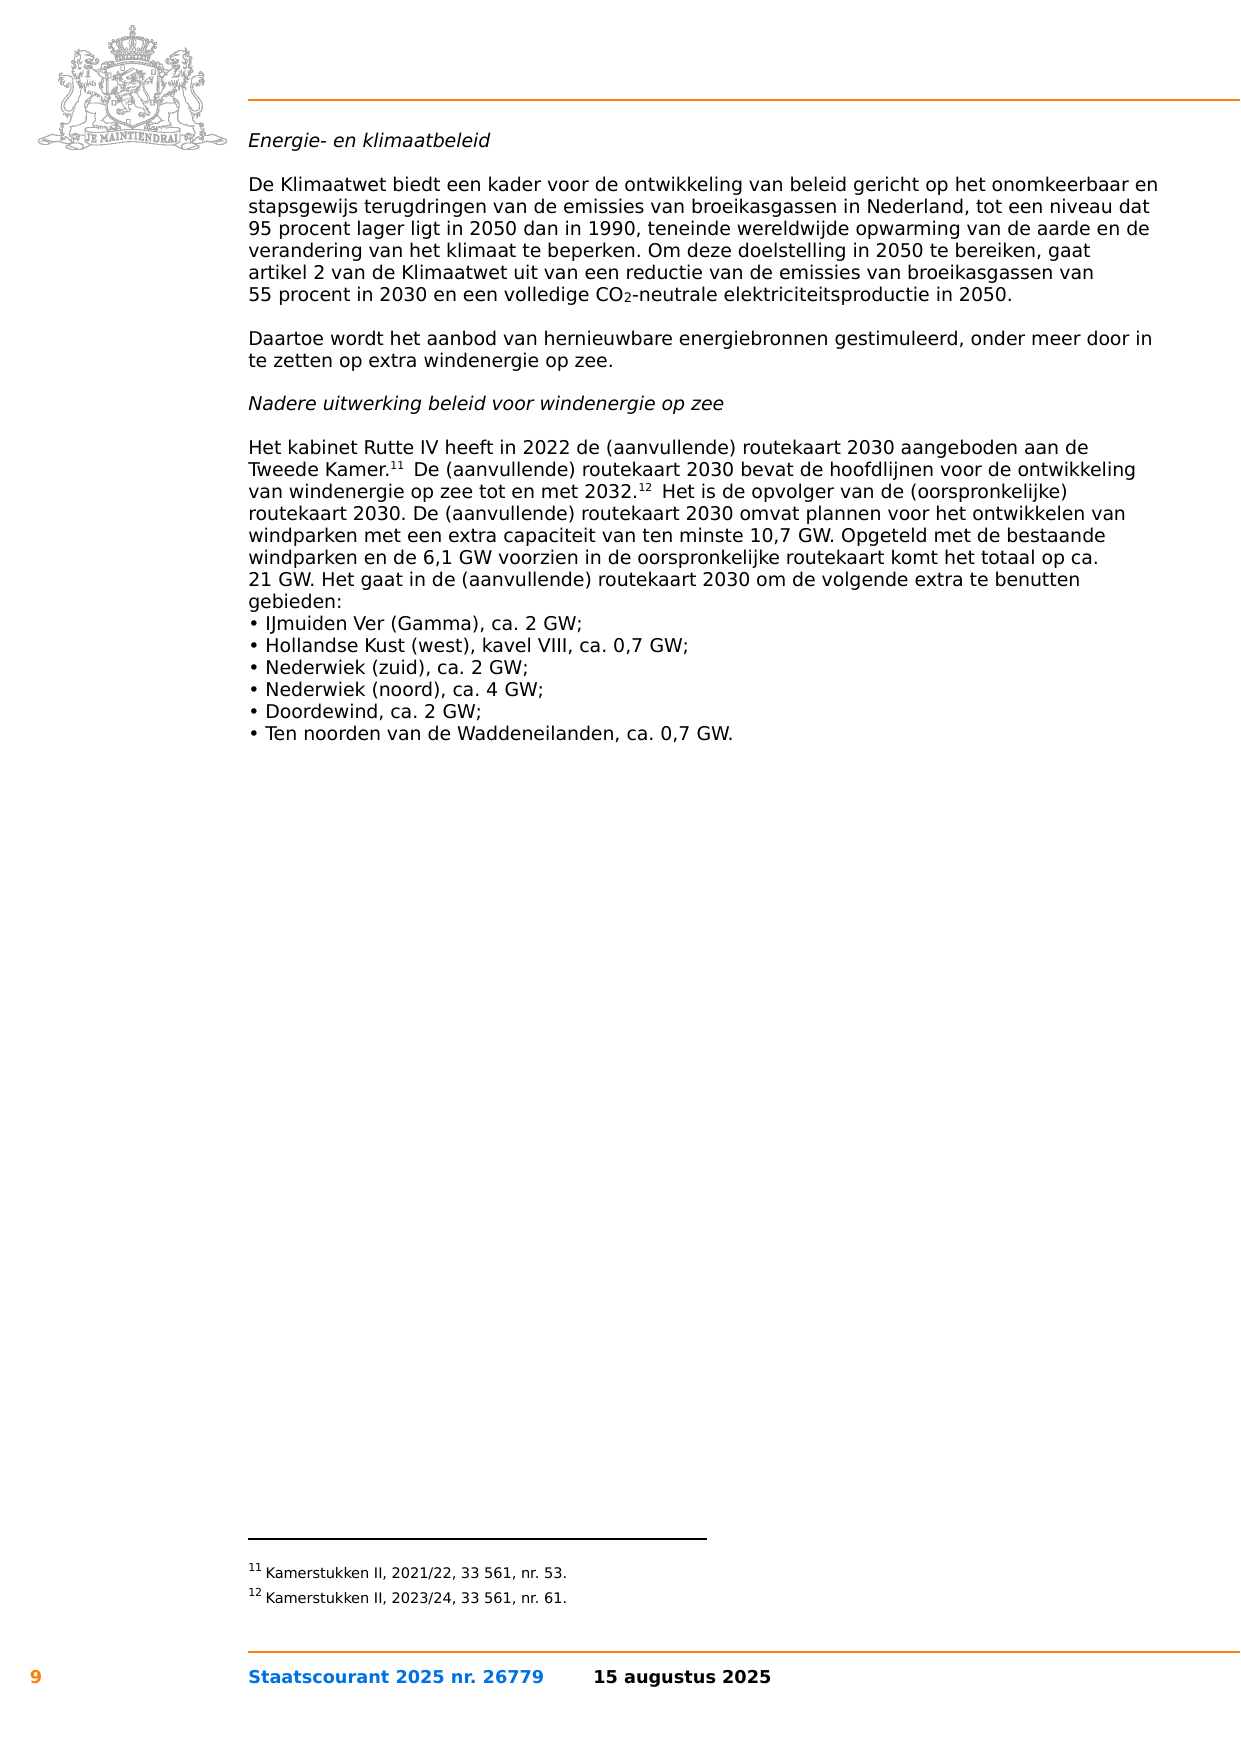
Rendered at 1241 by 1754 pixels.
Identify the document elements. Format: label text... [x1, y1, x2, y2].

text • Ten noorden van de Waddeneilanden, ca. 0,7 GW. [248, 723, 1163, 745]
text • IJmuiden Ver (Gamma), ca. 2 GW; [248, 613, 1163, 635]
subtitle Nadere uitwerking beleid voor windenergie op zee [248, 393, 1163, 415]
text De Klimaatwet biedt een kader voor de ontwikkeling van beleid gericht op het onomkeerbaar en stapsgewijs terugdringen van de emissies van broeikasgassen in Nederland, tot een niveau dat 95 procent lager ligt in 2050 dan in 1990, teneinde wereldwijde opwarming van de aarde en de verandering van het klimaat te beperken. Om deze doelstelling in 2050 te bereiken, gaat artikel 2 van de Klimaatwet uit van een reductie van de emissies van broeikasgassen van 55 procent in 2030 en een volledige CO2-neutrale elektriciteitsproductie in 2050. [248, 174, 1163, 306]
text • Doordewind, ca. 2 GW; [248, 701, 1163, 723]
picture [38, 25, 227, 150]
subtitle Energie- en klimaatbeleid [248, 130, 1163, 152]
text Kamerstukken II, 2023/24, 33 561, nr. 61. [248, 1586, 1163, 1608]
text Het kabinet Rutte IV heeft in 2022 de (aanvullende) routekaart 2030 aangeboden aan de Tweede Kamer. De (aanvullende) routekaart 2030 bevat de hoofdlijnen voor de ontwikkeling van windenergie op zee tot en met 2032. Het is de opvolger van de (oorspronkelijke) routekaart 2030. De (aanvullende) routekaart 2030 omvat plannen voor het ontwikkelen van windparken met een extra capaciteit van ten minste 10,7 GW. Opgeteld met de bestaande windparken en de 6,1 GW voorzien in de oorspronkelijke routekaart komt het totaal op ca. 21 GW. Het gaat in de (aanvullende) routekaart 2030 om de volgende extra te benutten gebieden: [248, 437, 1163, 613]
text • Nederwiek (noord), ca. 4 GW; [248, 679, 1163, 701]
text Daartoe wordt het aanbod van hernieuwbare energiebronnen gestimuleerd, onder meer door in te zetten op extra windenergie op zee. [248, 327, 1163, 371]
text • Nederwiek (zuid), ca. 2 GW; [248, 657, 1163, 679]
text • Hollandse Kust (west), kavel VIII, ca. 0,7 GW; [248, 635, 1163, 657]
text Kamerstukken II, 2021/22, 33 561, nr. 53. [248, 1561, 1163, 1583]
